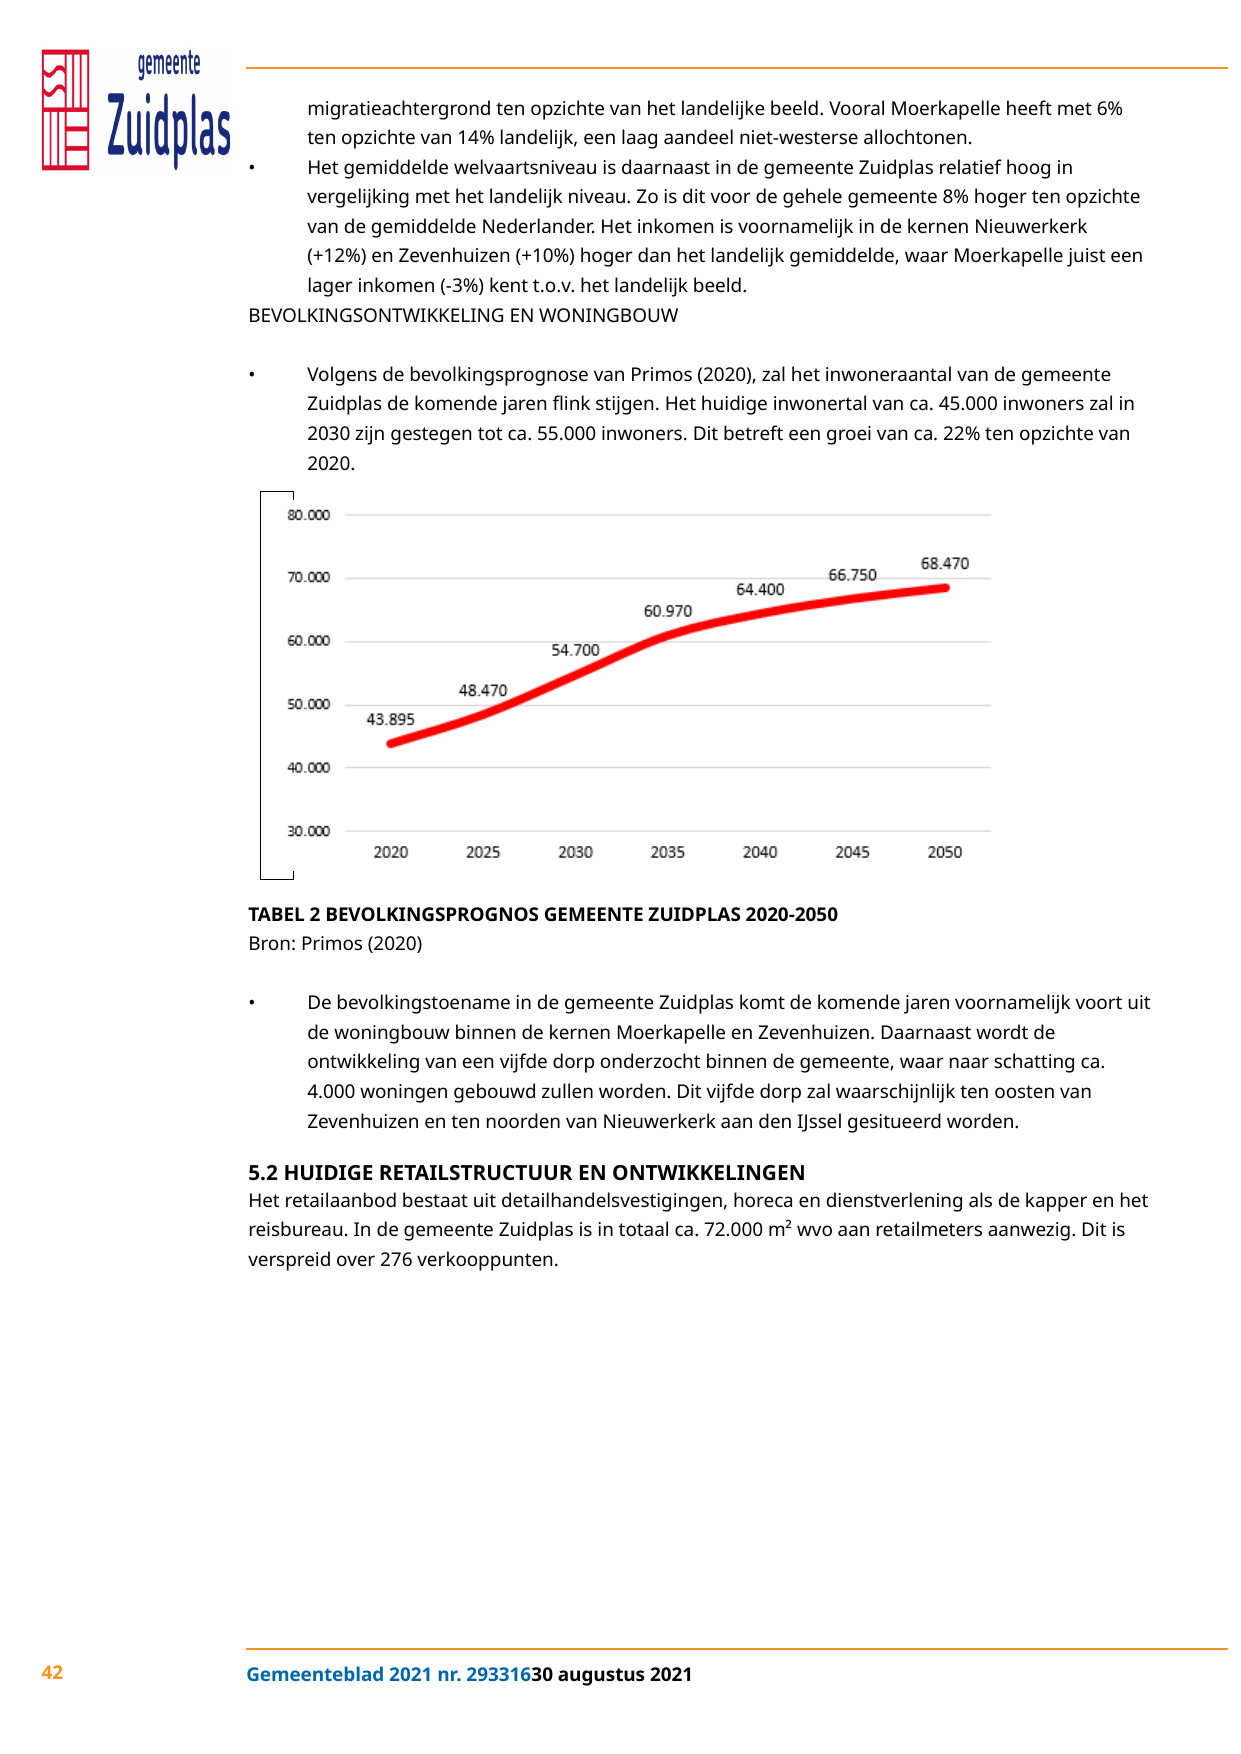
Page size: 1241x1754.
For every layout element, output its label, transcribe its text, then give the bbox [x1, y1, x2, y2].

list migratieachtergrond ten opzichte van het landelijke beeld. Vooral Moerkapelle heeft met 6% ten opzichte van 14% landelijk, een laag aandeel niet-westerse allochtonen. [248, 95, 1152, 150]
text 5.2 HUIDIGE RETAILSTRUCTUUR EN ONTWIKKELINGEN [248, 1158, 1152, 1187]
list Volgens de bevolkingsprognose van Primos (2020), zal het inwoneraantal van de gemeente Zuidplas de komende jaren flink stijgen. Het huidige inwonertal van ca. 45.000 inwoners zal in 2030 zijn gestegen tot ca. 55.000 inwoners. Dit betreft een groei van ca. 22% ten opzichte van 2020. [248, 361, 1152, 476]
picture [268, 500, 1008, 871]
list Het gemiddelde welvaartsniveau is daarnaast in de gemeente Zuidplas relatief hoog in vergelijking met het landelijk niveau. Zo is dit voor de gehele gemeente 8% hoger ten opzichte van de gemiddelde Nederlander. Het inkomen is voornamelijk in de kernen Nieuwerkerk (+12%) en Zevenhuizen (+10%) hoger dan het landelijk gemiddelde, waar Moerkapelle juist een lager inkomen (-3%) kent t.o.v. het landelijk beeld. [248, 154, 1152, 298]
text TABEL 2 BEVOLKINGSPROGNOS GEMEENTE ZUIDPLAS 2020-2050 [248, 901, 1152, 927]
list De bevolkingstoename in de gemeente Zuidplas komt de komende jaren voornamelijk voort uit de woningbouw binnen de kernen Moerkapelle en Zevenhuizen. Daarnaast wordt de ontwikkeling van een vijfde dorp onderzocht binnen de gemeente, waar naar schatting ca. 4.000 woningen gebouwd zullen worden. Dit vijfde dorp zal waarschijnlijk ten oosten van Zevenhuizen en ten noorden van Nieuwerkerk aan den IJssel gesitueerd worden. [248, 989, 1152, 1134]
text Bron: Primos (2020) [248, 930, 1152, 956]
text BEVOLKINGSONTWIKKELING EN WONINGBOUW [248, 302, 1152, 328]
picture [41, 47, 231, 172]
text Het retailaanbod bestaat uit detailhandelsvestigingen, horeca en dienstverlening als de kapper en het reisbureau. In de gemeente Zuidplas is in totaal ca. 72.000 m² wvo aan retailmeters aanwezig. Dit is verspreid over 276 verkooppunten. [248, 1187, 1152, 1272]
